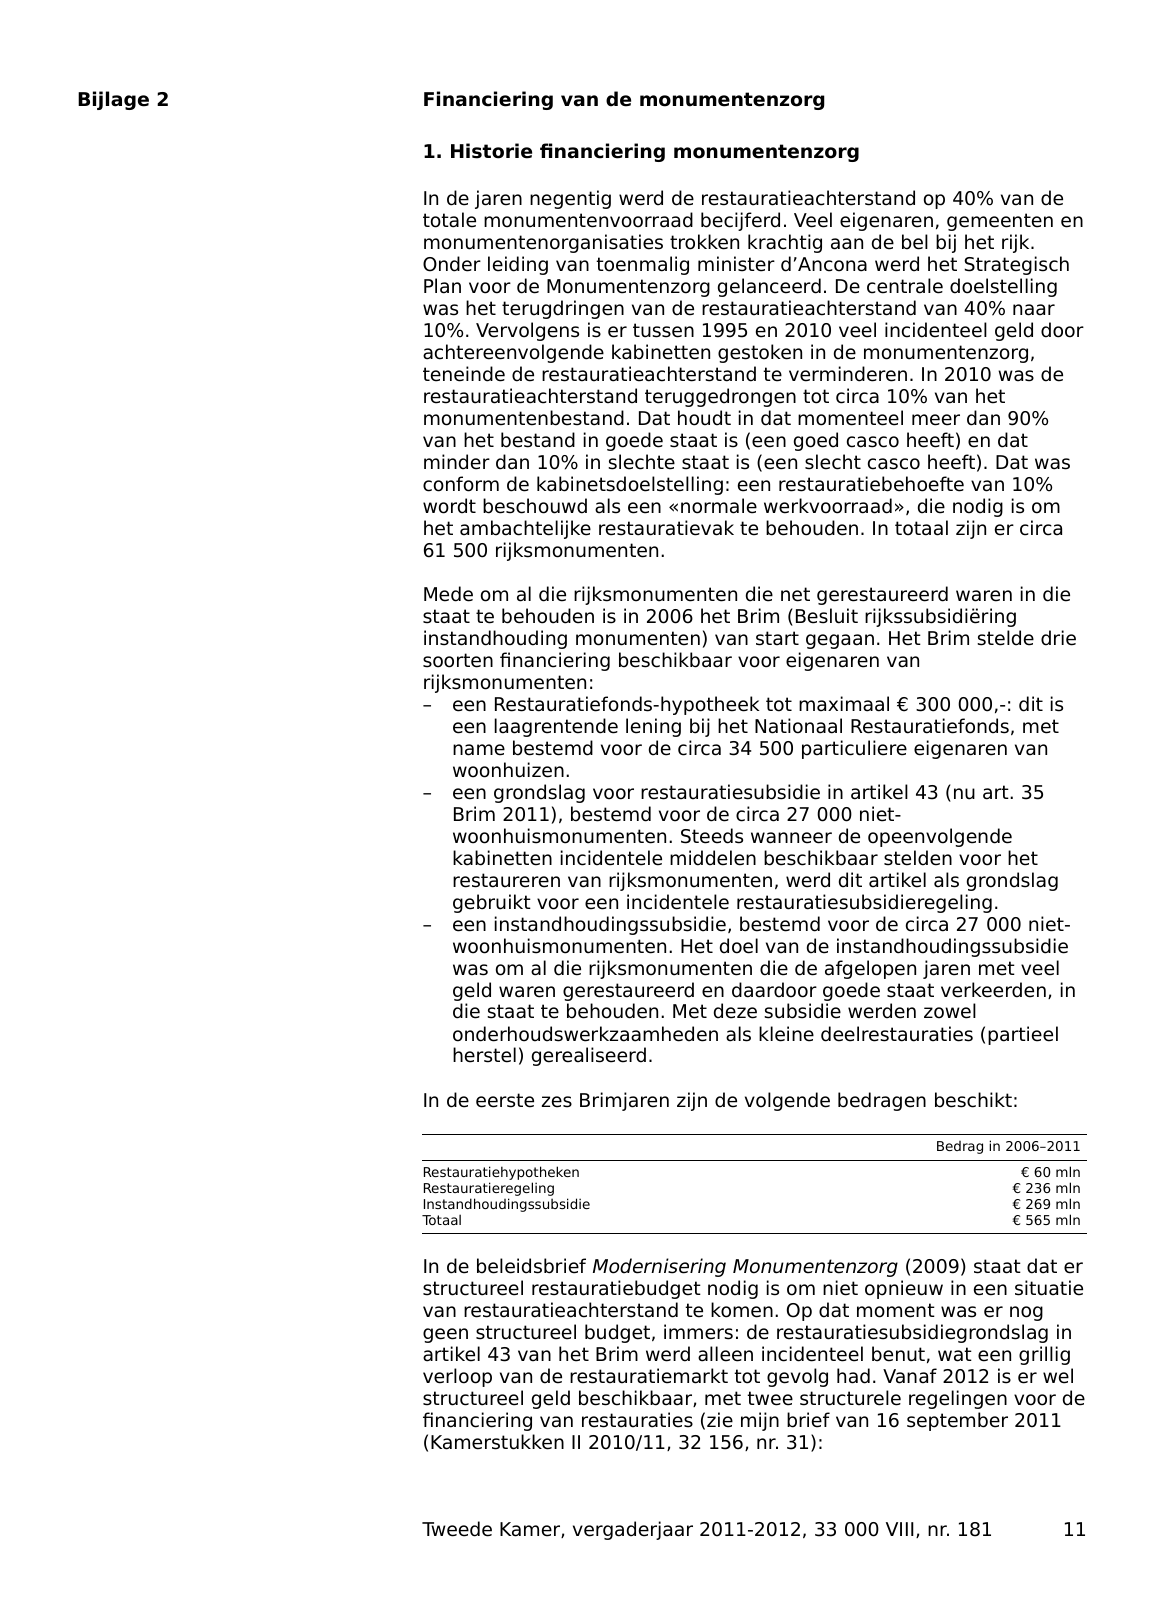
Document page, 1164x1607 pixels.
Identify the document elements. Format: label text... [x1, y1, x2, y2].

table_cell Restauratieregeling [422, 1181, 778, 1197]
table_cell € 60 mln [778, 1161, 1087, 1181]
table_cell € 269 mln [778, 1197, 1087, 1212]
table_cell Totaal [422, 1213, 778, 1233]
subtitle 1. Historie financiering monumentenzorg [422, 141, 1087, 163]
subtitle Bijlage 2 Financiering van de monumentenzorg [77, 89, 1087, 111]
text In de eerste zes Brimjaren zijn de volgende bedragen beschikt: [422, 1089, 1087, 1112]
text In de beleidsbrief Modernisering Monumentenzorg (2009) staat dat er structureel restauratiebudget nodig is om niet opnieuw in een situatie van restauratieachterstand te komen. Op dat moment was er nog geen structureel budget, immers: de restauratiesubsidiegrondslag in artikel 43 van het Brim werd alleen incidenteel benut, wat een grillig verloop van de restauratiemarkt tot gevolg had. Vanaf 2012 is er wel structureel geld beschikbaar, met twee structurele regelingen voor de financiering van restauraties (zie mijn brief van 16 september 2011 (Kamerstukken II 2010/11, 32 156, nr. 31): [422, 1256, 1087, 1454]
text – een grondslag voor restauratiesubsidie in artikel 43 (nu art. 35 Brim 2011), bestemd voor de circa 27 000 niet-woonhuismonumenten. Steeds wanneer de opeenvolgende kabinetten incidentele middelen beschikbaar stelden voor het restaureren van rijksmonumenten, werd dit artikel als grondslag gebruikt voor een incidentele restauratiesubsidieregeling. [422, 782, 1087, 913]
text Mede om al die rijksmonumenten die net gerestaureerd waren in die staat te behouden is in 2006 het Brim (Besluit rijkssubsidiëring instandhouding monumenten) van start gegaan. Het Brim stelde drie soorten financiering beschikbaar voor eigenaren van rijksmonumenten: [422, 584, 1087, 694]
table_cell € 236 mln [778, 1181, 1087, 1197]
text – een instandhoudingssubsidie, bestemd voor de circa 27 000 niet-woonhuismonumenten. Het doel van de instandhoudingssubsidie was om al die rijksmonumenten die de afgelopen jaren met veel geld waren gerestaureerd en daardoor goede staat verkeerden, in die staat te behouden. Met deze subsidie werden zowel onderhoudswerkzaamheden als kleine deelrestauraties (partieel herstel) gerealiseerd. [422, 913, 1087, 1067]
text In de jaren negentig werd de restauratieachterstand op 40% van de totale monumentenvoorraad becijferd. Veel eigenaren, gemeenten en monumentenorganisaties trokken krachtig aan de bel bij het rijk. Onder leiding van toenmalig minister d’Ancona werd het Strategisch Plan voor de Monumentenzorg gelanceerd. De centrale doelstelling was het terugdringen van de restauratieachterstand van 40% naar 10%. Vervolgens is er tussen 1995 en 2010 veel incidenteel geld door achtereenvolgende kabinetten gestoken in de monumentenzorg, teneinde de restauratieachterstand te verminderen. In 2010 was de restauratieachterstand teruggedrongen tot circa 10% van het monumentenbestand. Dat houdt in dat momenteel meer dan 90% van het bestand in goede staat is (een goed casco heeft) en dat minder dan 10% in slechte staat is (een slecht casco heeft). Dat was conform de kabinetsdoelstelling: een restauratiebehoefte van 10% wordt beschouwd als een «normale werkvoorraad», die nodig is om het ambachtelijke restauratievak te behouden. In totaal zijn er circa 61 500 rijksmonumenten. [422, 188, 1087, 562]
text – een Restauratiefonds-hypotheek tot maximaal € 300 000,-: dit is een laagrentende lening bij het Nationaal Restauratiefonds, met name bestemd voor de circa 34 500 particuliere eigenaren van woonhuizen. [422, 694, 1087, 782]
table_header Bedrag in 2006–2011 [778, 1135, 1087, 1159]
table_header [422, 1135, 778, 1159]
table_cell € 565 mln [778, 1213, 1087, 1233]
table_cell Instandhoudingssubsidie [422, 1197, 778, 1212]
table_cell Restauratiehypotheken [422, 1161, 778, 1181]
